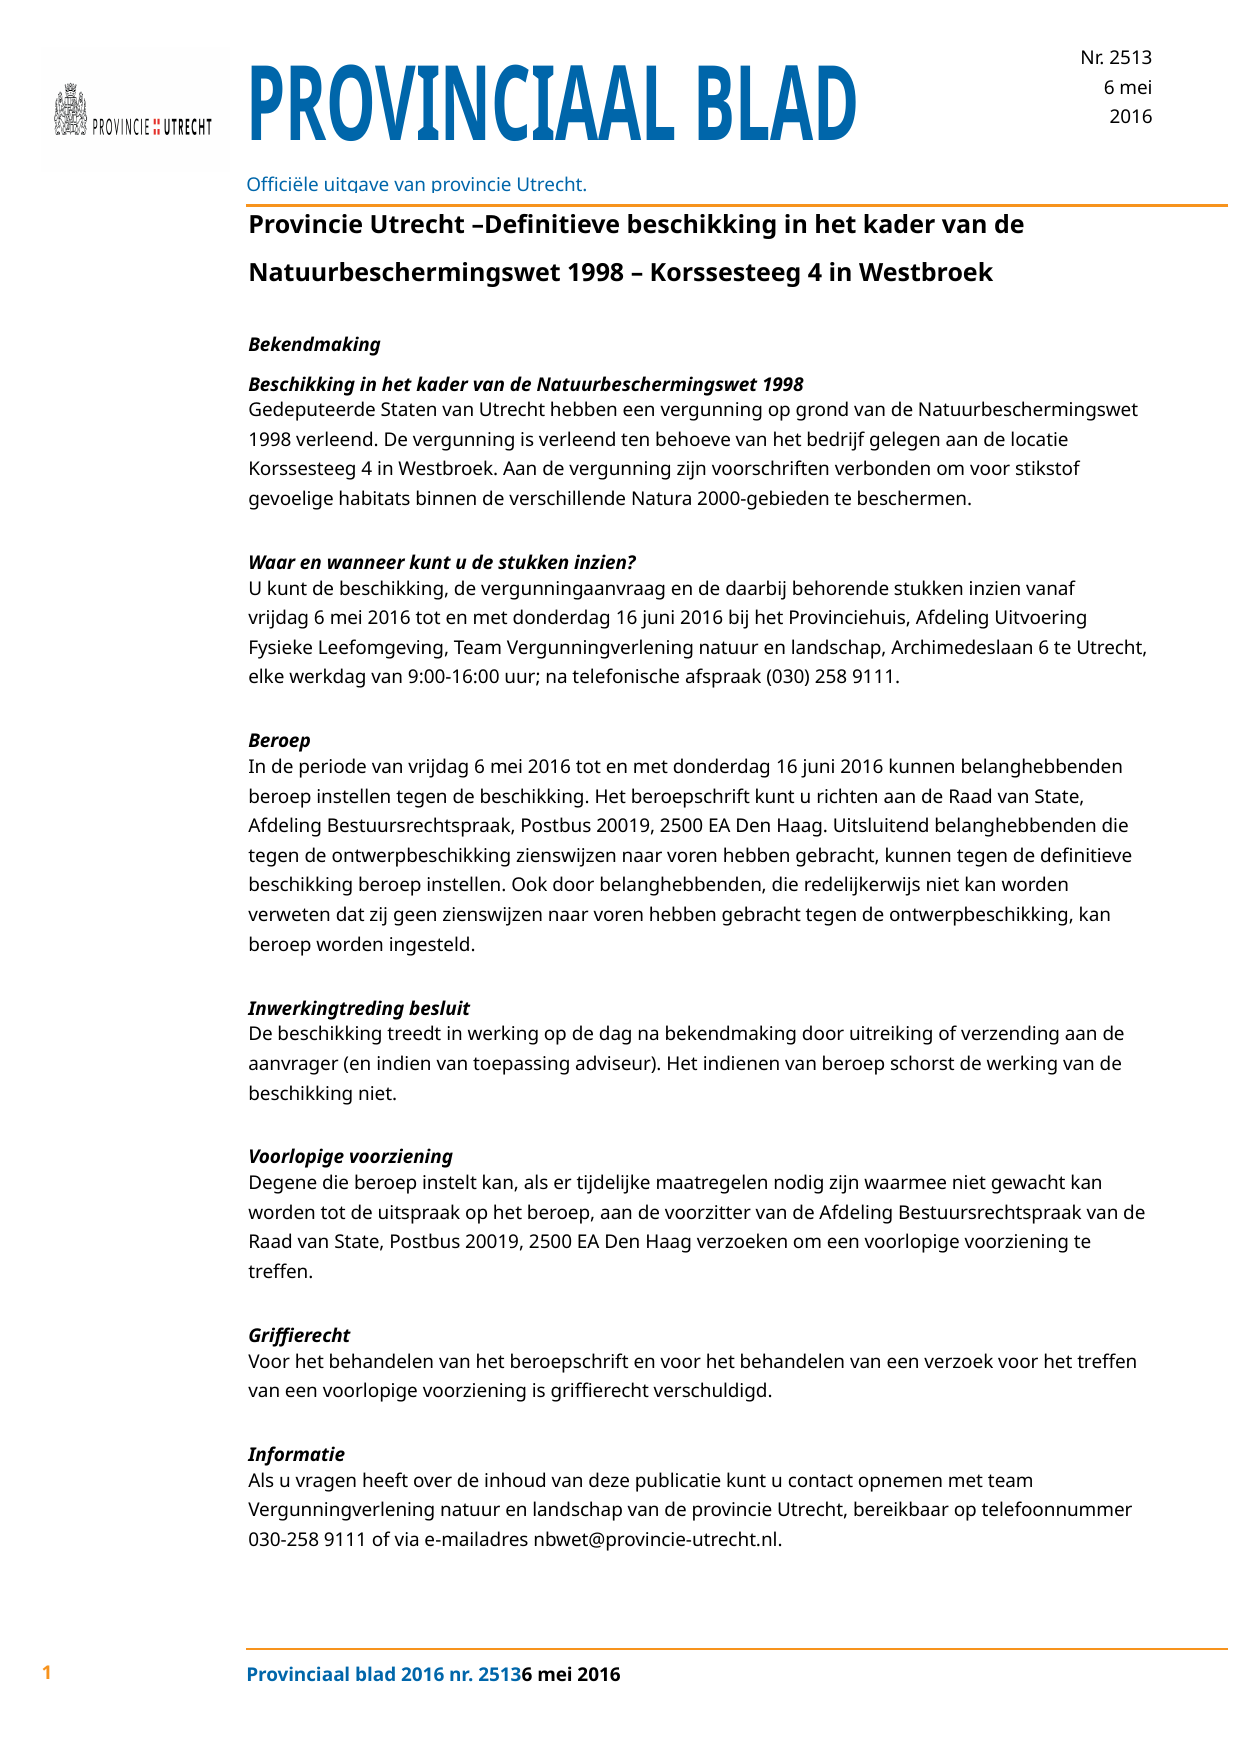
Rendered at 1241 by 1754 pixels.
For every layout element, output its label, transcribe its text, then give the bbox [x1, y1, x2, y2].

text Informatie [248, 1441, 1152, 1467]
text Provincie Utrecht –Definitieve beschikking in het kader van de Natuurbeschermingswet 1998 – Korssesteeg 4 in Westbroek [248, 207, 1152, 288]
picture [41, 47, 231, 172]
text De beschikking treedt in werking op de dag na bekendmaking door uitreiking of verzending aan de aanvrager (en indien van toepassing adviseur). Het indienen van beroep schorst de werking van de beschikking niet. [248, 1021, 1152, 1105]
text Gedeputeerde Staten van Utrecht hebben een vergunning op grond van de Natuurbeschermingswet 1998 verleend. De vergunning is verleend ten behoeve van het bedrijf gelegen aan de locatie Korssesteeg 4 in Westbroek. Aan de vergunning zijn voorschriften verbonden om voor stikstof gevoelige habitats binnen de verschillende Natura 2000-gebieden te beschermen. [248, 396, 1152, 511]
text Degene die beroep instelt kan, als er tijdelijke maatregelen nodig zijn waarmee niet gewacht kan worden tot de uitspraak op het beroep, aan de voorzitter van de Afdeling Bestuursrechtspraak van de Raad van State, Postbus 20019, 2500 EA Den Haag verzoeken om een voorlopige voorziening te treffen. [248, 1169, 1152, 1284]
text U kunt de beschikking, de vergunningaanvraag en de daarbij behorende stukken inzien vanaf vrijdag 6 mei 2016 tot en met donderdag 16 juni 2016 bij het Provinciehuis, Afdeling Uitvoering Fysieke Leefomgeving, Team Vergunningverlening natuur en landschap, Archimedeslaan 6 te Utrecht, elke werkdag van 9:00-16:00 uur; na telefonische afspraak (030) 258 9111. [248, 575, 1152, 689]
text Griffierecht [248, 1322, 1152, 1348]
text Waar en wanneer kunt u de stukken inzien? [248, 549, 1152, 575]
text Bekendmaking [248, 331, 1152, 357]
text Voorlopige voorziening [248, 1144, 1152, 1169]
text Beroep [248, 728, 1152, 753]
text In de periode van vrijdag 6 mei 2016 tot en met donderdag 16 juni 2016 kunnen belanghebbenden beroep instellen tegen de beschikking. Het beroepschrift kunt u richten aan de Raad van State, Afdeling Bestuursrechtspraak, Postbus 20019, 2500 EA Den Haag. Uitsluitend belanghebbenden die tegen de ontwerpbeschikking zienswijzen naar voren hebben gebracht, kunnen tegen de definitieve beschikking beroep instellen. Ook door belanghebbenden, die redelijkerwijs niet kan worden verweten dat zij geen zienswijzen naar voren hebben gebracht tegen de ontwerpbeschikking, kan beroep worden ingesteld. [248, 753, 1152, 957]
text Inwerkingtreding besluit [248, 995, 1152, 1021]
text Voor het behandelen van het beroepschrift en voor het behandelen van een verzoek voor het treffen van een voorlopige voorziening is griffierecht verschuldigd. [248, 1348, 1152, 1403]
text Beschikking in het kader van de Natuurbeschermingswet 1998 [248, 371, 1152, 396]
text Als u vragen heeft over de inhoud van deze publicatie kunt u contact opnemen met team Vergunningverlening natuur en landschap van de provincie Utrecht, bereikbaar op telefoonnummer 030-258 9111 of via e-mailadres nbwet@provincie-utrecht.nl. [248, 1467, 1152, 1552]
